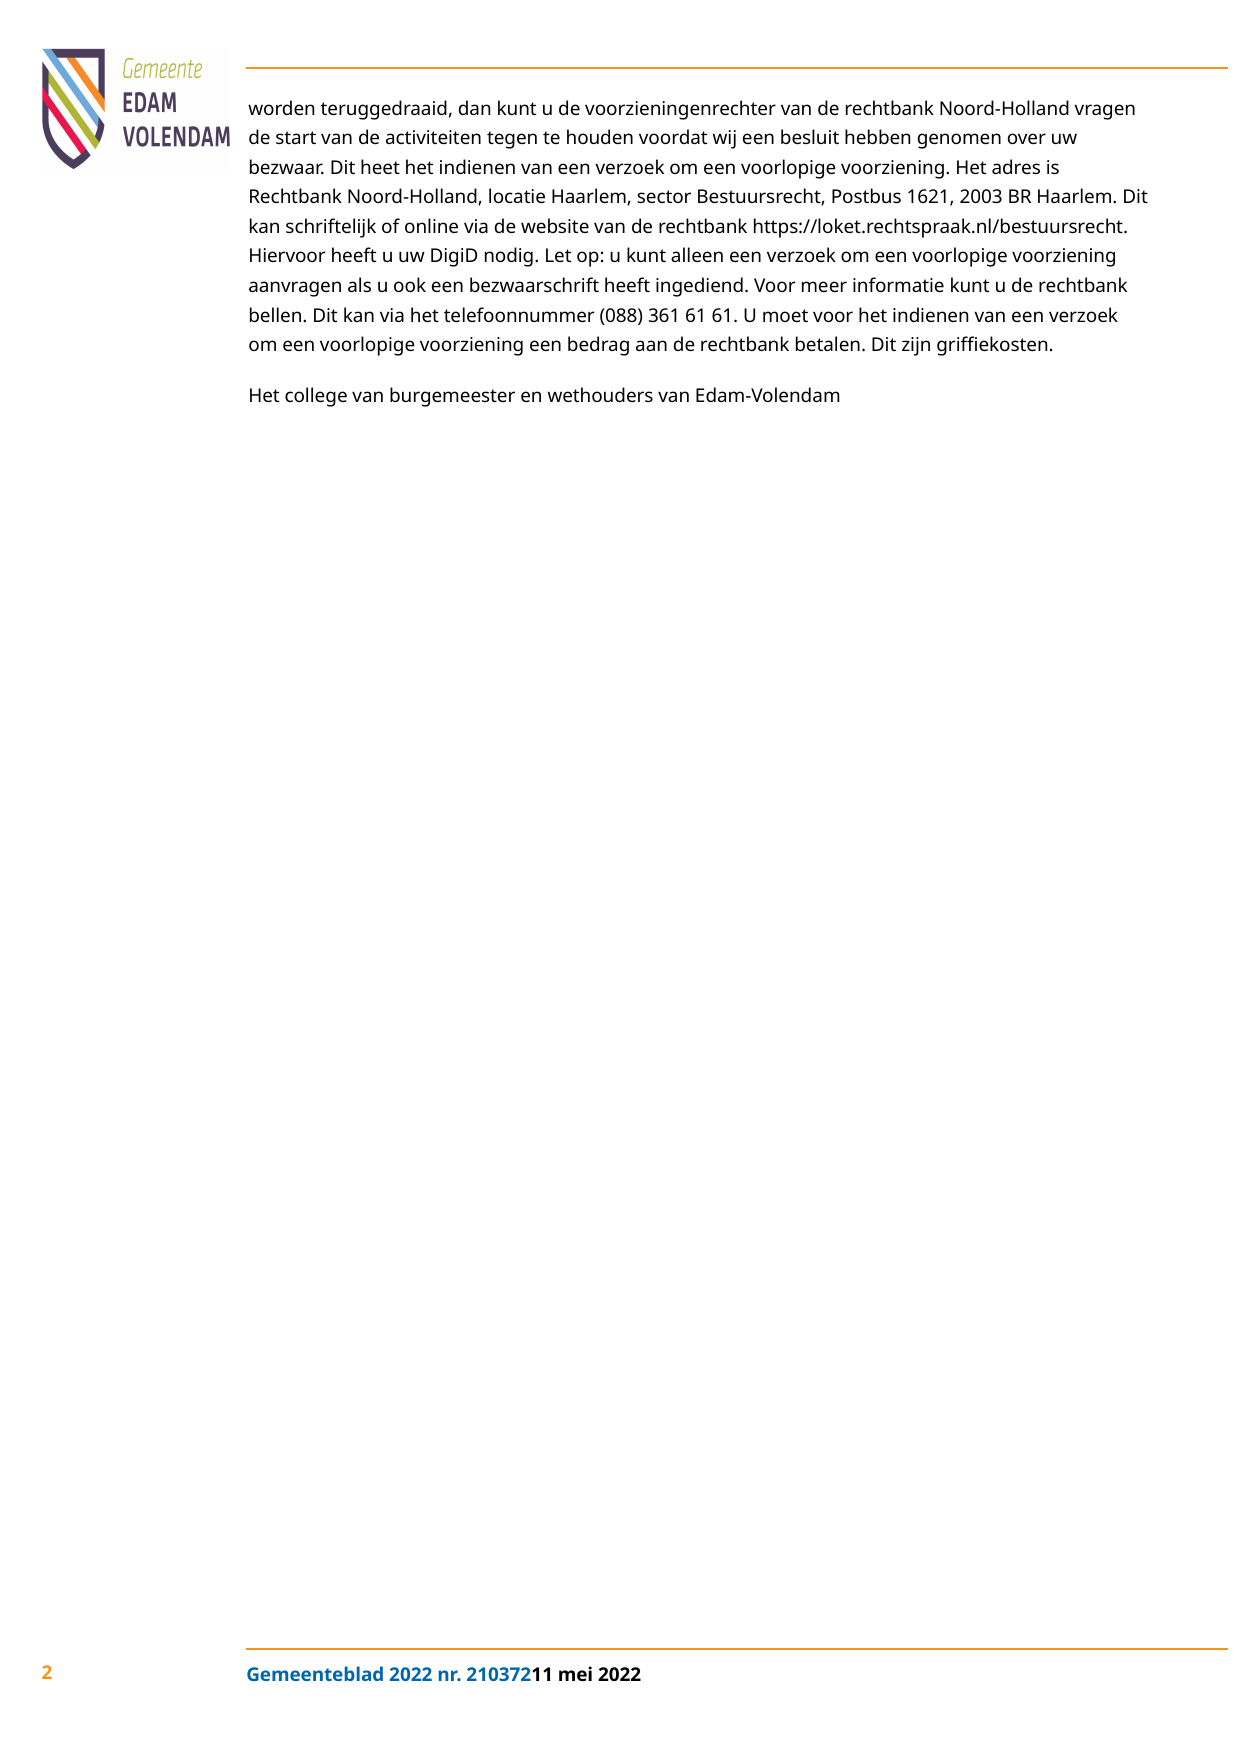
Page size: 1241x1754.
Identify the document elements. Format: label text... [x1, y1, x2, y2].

picture [41, 47, 231, 172]
text Het college van burgemeester en wethouders van Edam-Volendam [248, 382, 1152, 408]
text worden teruggedraaid, dan kunt u de voorzieningenrechter van de rechtbank Noord-Holland vragen de start van de activiteiten tegen te houden voordat wij een besluit hebben genomen over uw bezwaar. Dit heet het indienen van een verzoek om een voorlopige voorziening. Het adres is Rechtbank Noord-Holland, locatie Haarlem, sector Bestuursrecht, Postbus 1621, 2003 BR Haarlem. Dit kan schriftelijk of online via de website van de rechtbank https://loket.rechtspraak.nl/bestuursrecht. Hiervoor heeft u uw DigiD nodig. Let op: u kunt alleen een verzoek om een voorlopige voorziening aanvragen als u ook een bezwaarschrift heeft ingediend. Voor meer informatie kunt u de rechtbank bellen. Dit kan via het telefoonnummer (088) 361 61 61. U moet voor het indienen van een verzoek om een voorlopige voorziening een bedrag aan de rechtbank betalen. Dit zijn griffiekosten. [248, 95, 1152, 357]
